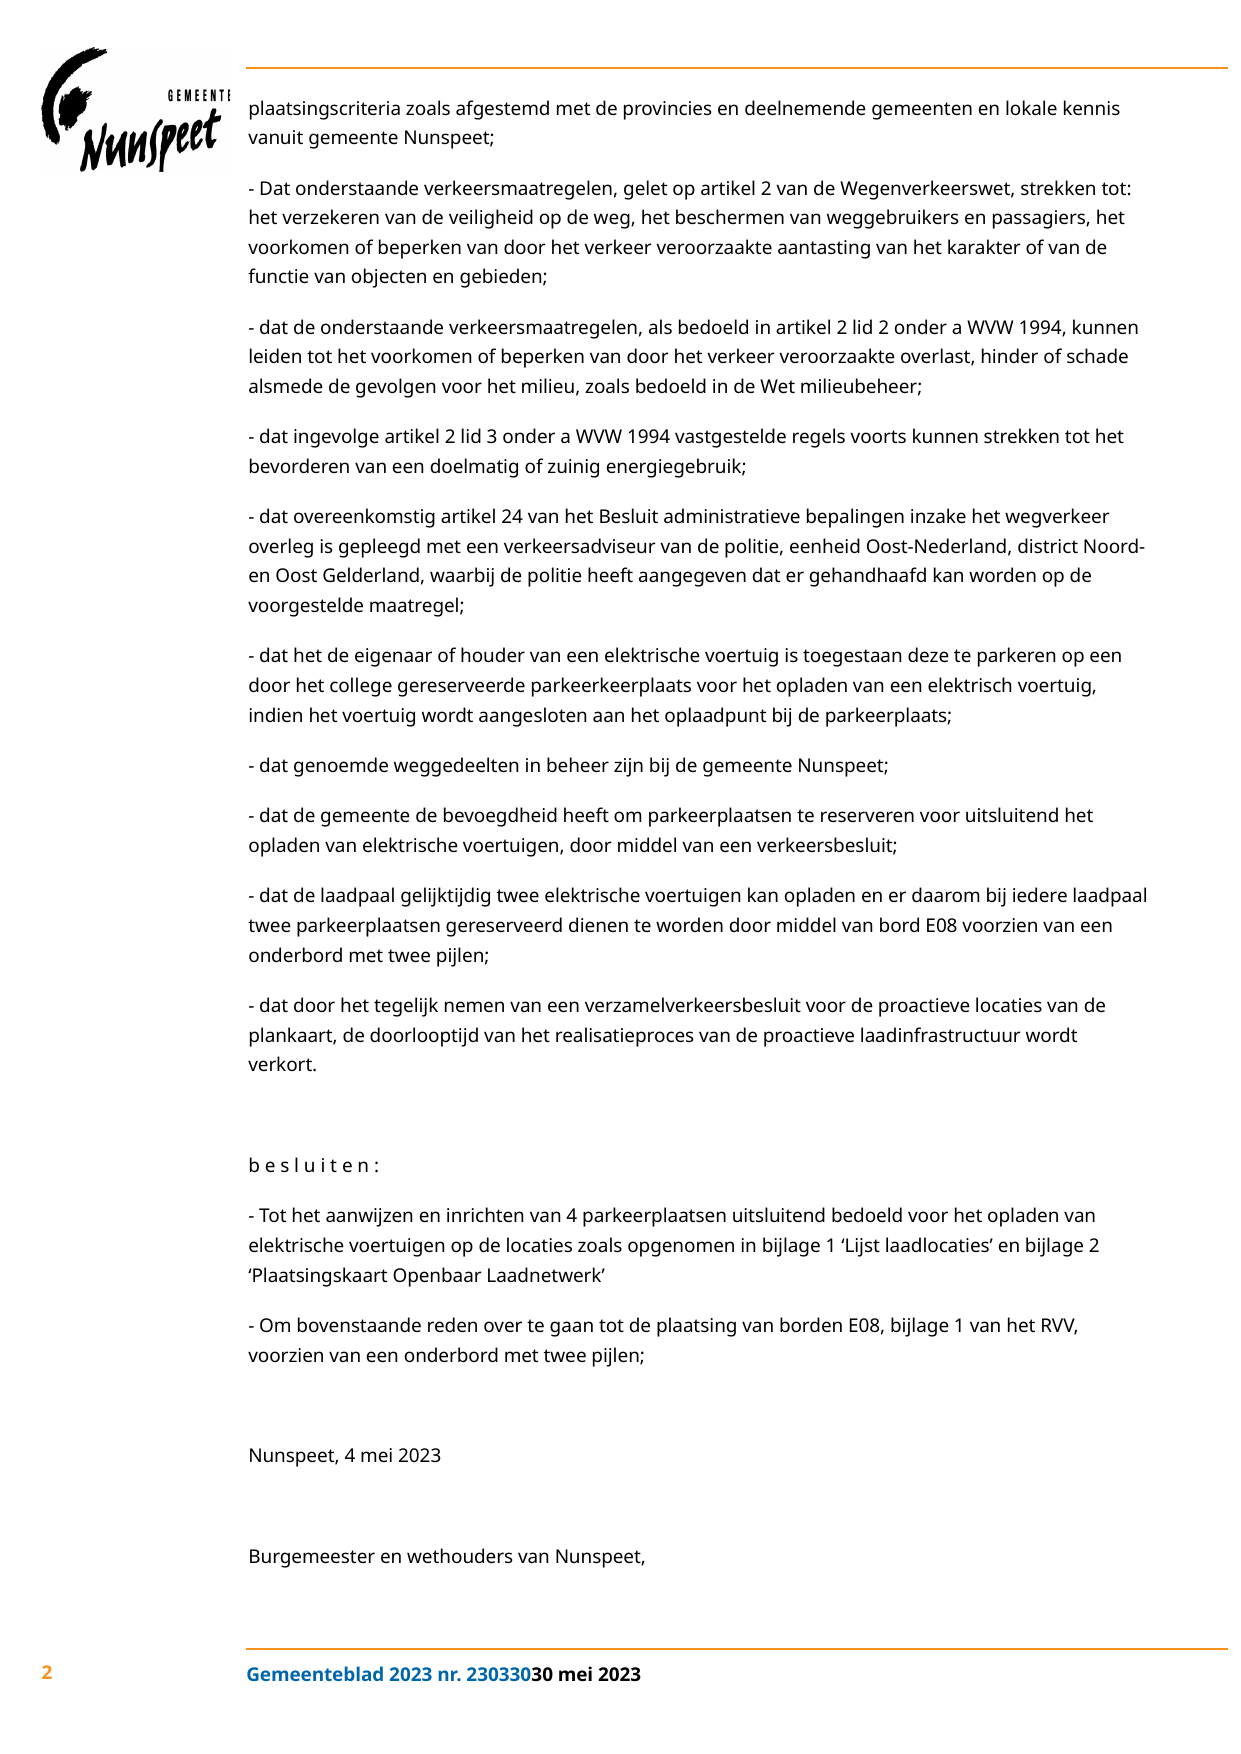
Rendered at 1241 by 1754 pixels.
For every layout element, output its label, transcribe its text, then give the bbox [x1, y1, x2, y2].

text - dat het de eigenaar of houder van een elektrische voertuig is toegestaan deze te parkeren op een door het college gereserveerde parkeerkeerplaats voor het opladen van een elektrisch voertuig, indien het voertuig wordt aangesloten aan het oplaadpunt bij de parkeerplaats; [248, 643, 1152, 728]
text - Dat onderstaande verkeersmaatregelen, gelet op artikel 2 van de Wegenverkeerswet, strekken tot: het verzekeren van de veiligheid op de weg, het beschermen van weggebruikers en passagiers, het voorkomen of beperken van door het verkeer veroorzaakte aantasting van het karakter of van de functie van objecten en gebieden; [248, 175, 1152, 289]
text b e s l u i t e n : [248, 1152, 1152, 1178]
text - dat door het tegelijk nemen van een verzamelverkeersbesluit voor de proactieve locaties van de plankaart, de doorlooptijd van het realisatieproces van de proactieve laadinfrastructuur wordt verkort. [248, 992, 1152, 1077]
text - dat de onderstaande verkeersmaatregelen, als bedoeld in artikel 2 lid 2 onder a WVW 1994, kunnen leiden tot het voorkomen of beperken van door het verkeer veroorzaakte overlast, hinder of schade alsmede de gevolgen voor het milieu, zoals bedoeld in de Wet milieubeheer; [248, 314, 1152, 399]
text - dat ingevolge artikel 2 lid 3 onder a WVW 1994 vastgestelde regels voorts kunnen strekken tot het bevorderen van een doelmatig of zuinig energiegebruik; [248, 423, 1152, 479]
text - dat de laadpaal gelijktijdig twee elektrische voertuigen kan opladen en er daarom bij iedere laadpaal twee parkeerplaatsen gereserveerd dienen te worden door middel van bord E08 voorzien van een onderbord met twee pijlen; [248, 883, 1152, 968]
text plaatsingscriteria zoals afgestemd met de provincies en deelnemende gemeenten en lokale kennis vanuit gemeente Nunspeet; [248, 95, 1152, 150]
text Burgemeester en wethouders van Nunspeet, [248, 1543, 1152, 1569]
picture [41, 47, 231, 172]
text - Om bovenstaande reden over te gaan tot de plaatsing van borden E08, bijlage 1 van het RVV, voorzien van een onderbord met twee pijlen; [248, 1312, 1152, 1368]
text - dat overeenkomstig artikel 24 van het Besluit administratieve bepalingen inzake het wegverkeer overleg is gepleegd met een verkeersadviseur van de politie, eenheid Oost-Nederland, district Noord- en Oost Gelderland, waarbij de politie heeft aangegeven dat er gehandhaafd kan worden op de voorgestelde maatregel; [248, 503, 1152, 618]
text - Tot het aanwijzen en inrichten van 4 parkeerplaatsen uitsluitend bedoeld voor het opladen van elektrische voertuigen op de locaties zoals opgenomen in bijlage 1 ‘Lijst laadlocaties’ en bijlage 2 ‘Plaatsingskaart Openbaar Laadnetwerk’ [248, 1203, 1152, 1288]
text Nunspeet, 4 mei 2023 [248, 1443, 1152, 1468]
text - dat genoemde weggedeelten in beheer zijn bij de gemeente Nunspeet; [248, 752, 1152, 778]
text - dat de gemeente de bevoegdheid heeft om parkeerplaatsen te reserveren voor uitsluitend het opladen van elektrische voertuigen, door middel van een verkeersbesluit; [248, 803, 1152, 858]
